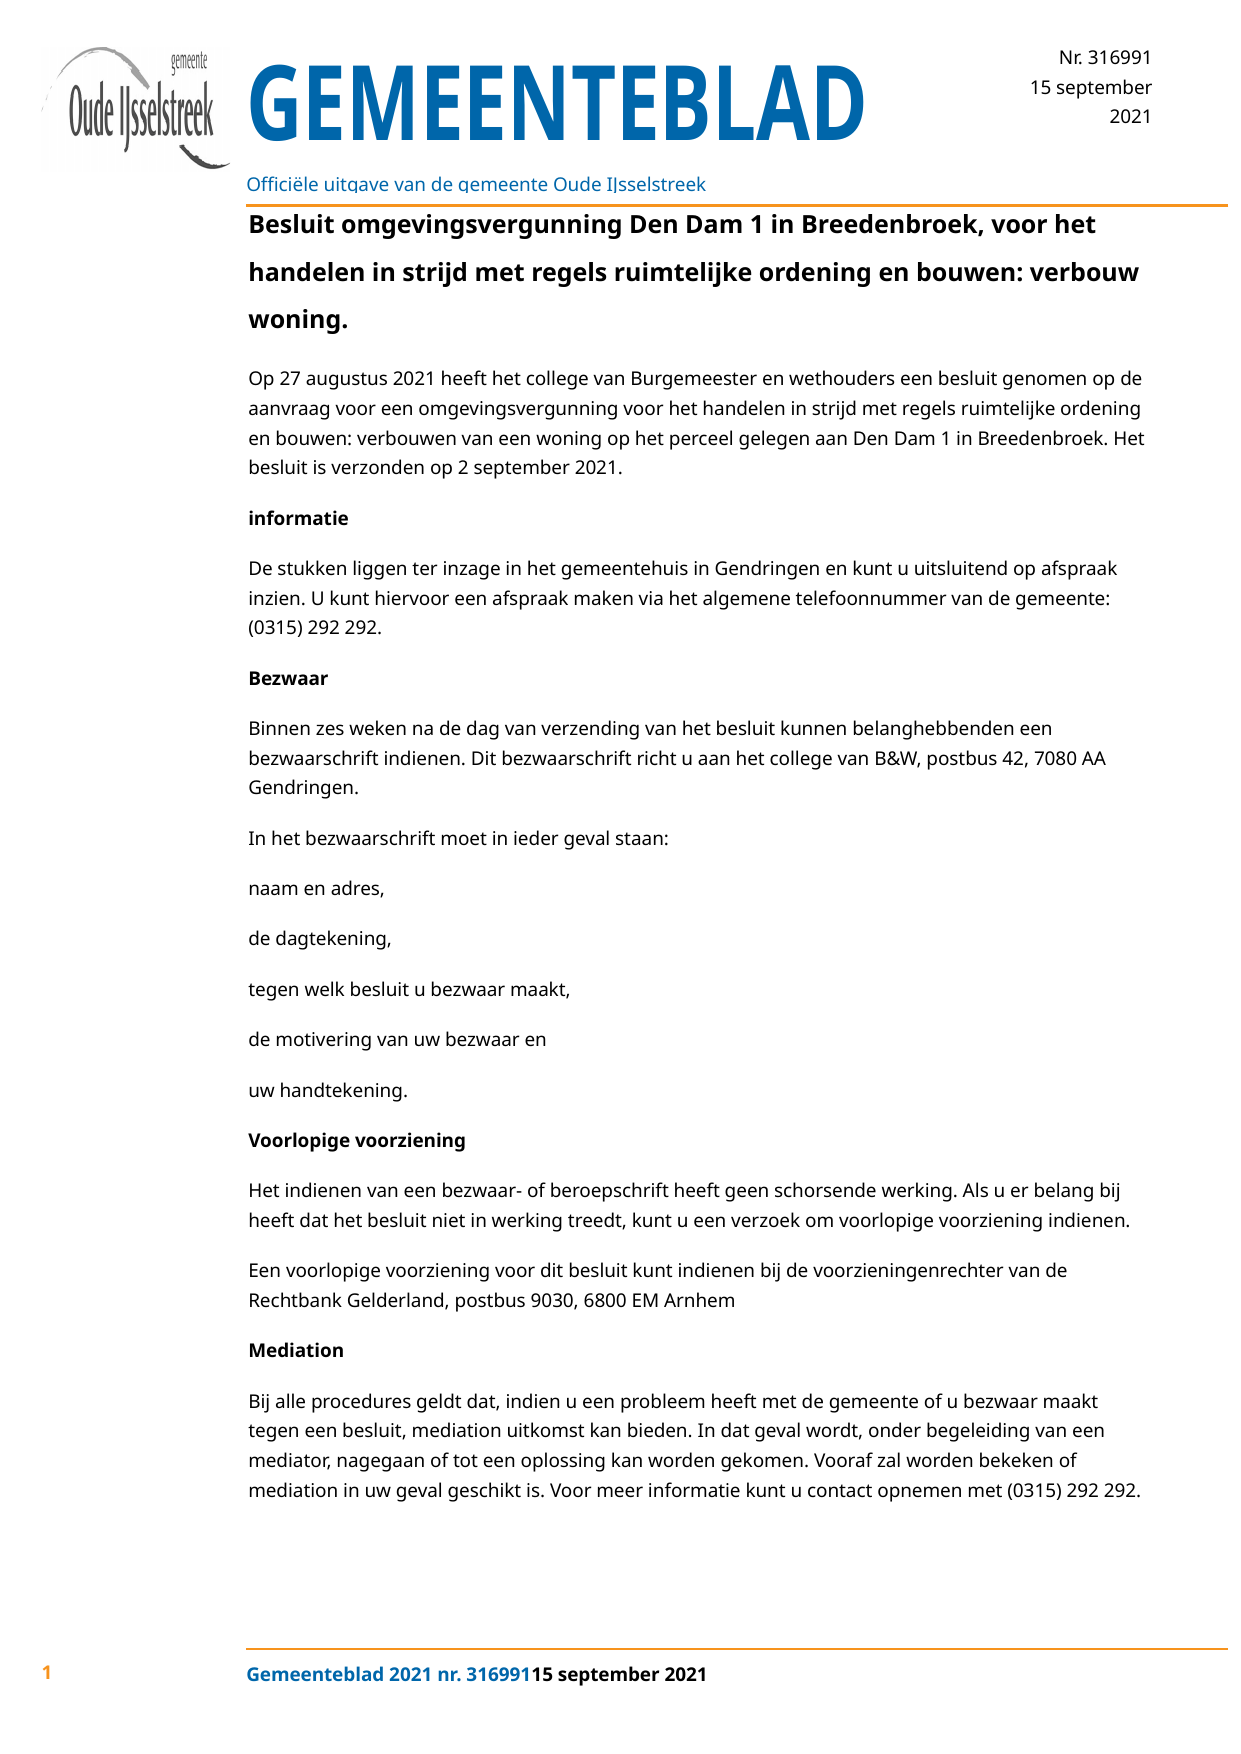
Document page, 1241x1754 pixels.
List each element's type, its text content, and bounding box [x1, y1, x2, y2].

text Op 27 augustus 2021 heeft het college van Burgemeester en wethouders een besluit genomen op de aanvraag voor een omgevingsvergunning voor het handelen in strijd met regels ruimtelijke ordening en bouwen: verbouwen van een woning op het perceel gelegen aan Den Dam 1 in Breedenbroek. Het besluit is verzonden op 2 september 2021. [248, 366, 1152, 480]
text de motivering van uw bezwaar en [248, 1026, 1152, 1052]
text informatie [248, 505, 1152, 530]
picture [41, 47, 231, 172]
text de dagtekening, [248, 926, 1152, 951]
text In het bezwaarschrift moet in ieder geval staan: [248, 825, 1152, 850]
text Besluit omgevingsvergunning Den Dam 1 in Breedenbroek, voor het handelen in strijd met regels ruimtelijke ordening en bouwen: verbouw woning. [248, 207, 1152, 336]
text Een voorlopige voorziening voor dit besluit kunt indienen bij de voorzieningenrechter van de Rechtbank Gelderland, postbus 9030, 6800 EM Arnhem [248, 1258, 1152, 1313]
text Binnen zes weken na de dag van verzending van het besluit kunnen belanghebbenden een bezwaarschrift indienen. Dit bezwaarschrift richt u aan het college van B&W, postbus 42, 7080 AA Gendringen. [248, 715, 1152, 800]
text Bij alle procedures geldt dat, indien u een probleem heeft met de gemeente of u bezwaar maakt tegen een besluit, mediation uitkomst kan bieden. In dat geval wordt, onder begeleiding van een mediator, nagegaan of tot een oplossing kan worden gekomen. Vooraf zal worden bekeken of mediation in uw geval geschikt is. Voor meer informatie kunt u contact opnemen met (0315) 292 292. [248, 1388, 1152, 1502]
text Mediation [248, 1338, 1152, 1363]
text Bezwaar [248, 665, 1152, 690]
text naam en adres, [248, 875, 1152, 901]
text De stukken liggen ter inzage in het gemeentehuis in Gendringen en kunt u uitsluitend op afspraak inzien. U kunt hiervoor een afspraak maken via het algemene telefoonnummer van de gemeente: (0315) 292 292. [248, 555, 1152, 640]
text tegen welk besluit u bezwaar maakt, [248, 976, 1152, 1002]
text Het indienen van een bezwaar- of beroepschrift heeft geen schorsende werking. Als u er belang bij heeft dat het besluit niet in werking treedt, kunt u een verzoek om voorlopige voorziening indienen. [248, 1178, 1152, 1233]
text Voorlopige voorziening [248, 1127, 1152, 1153]
text uw handtekening. [248, 1077, 1152, 1102]
